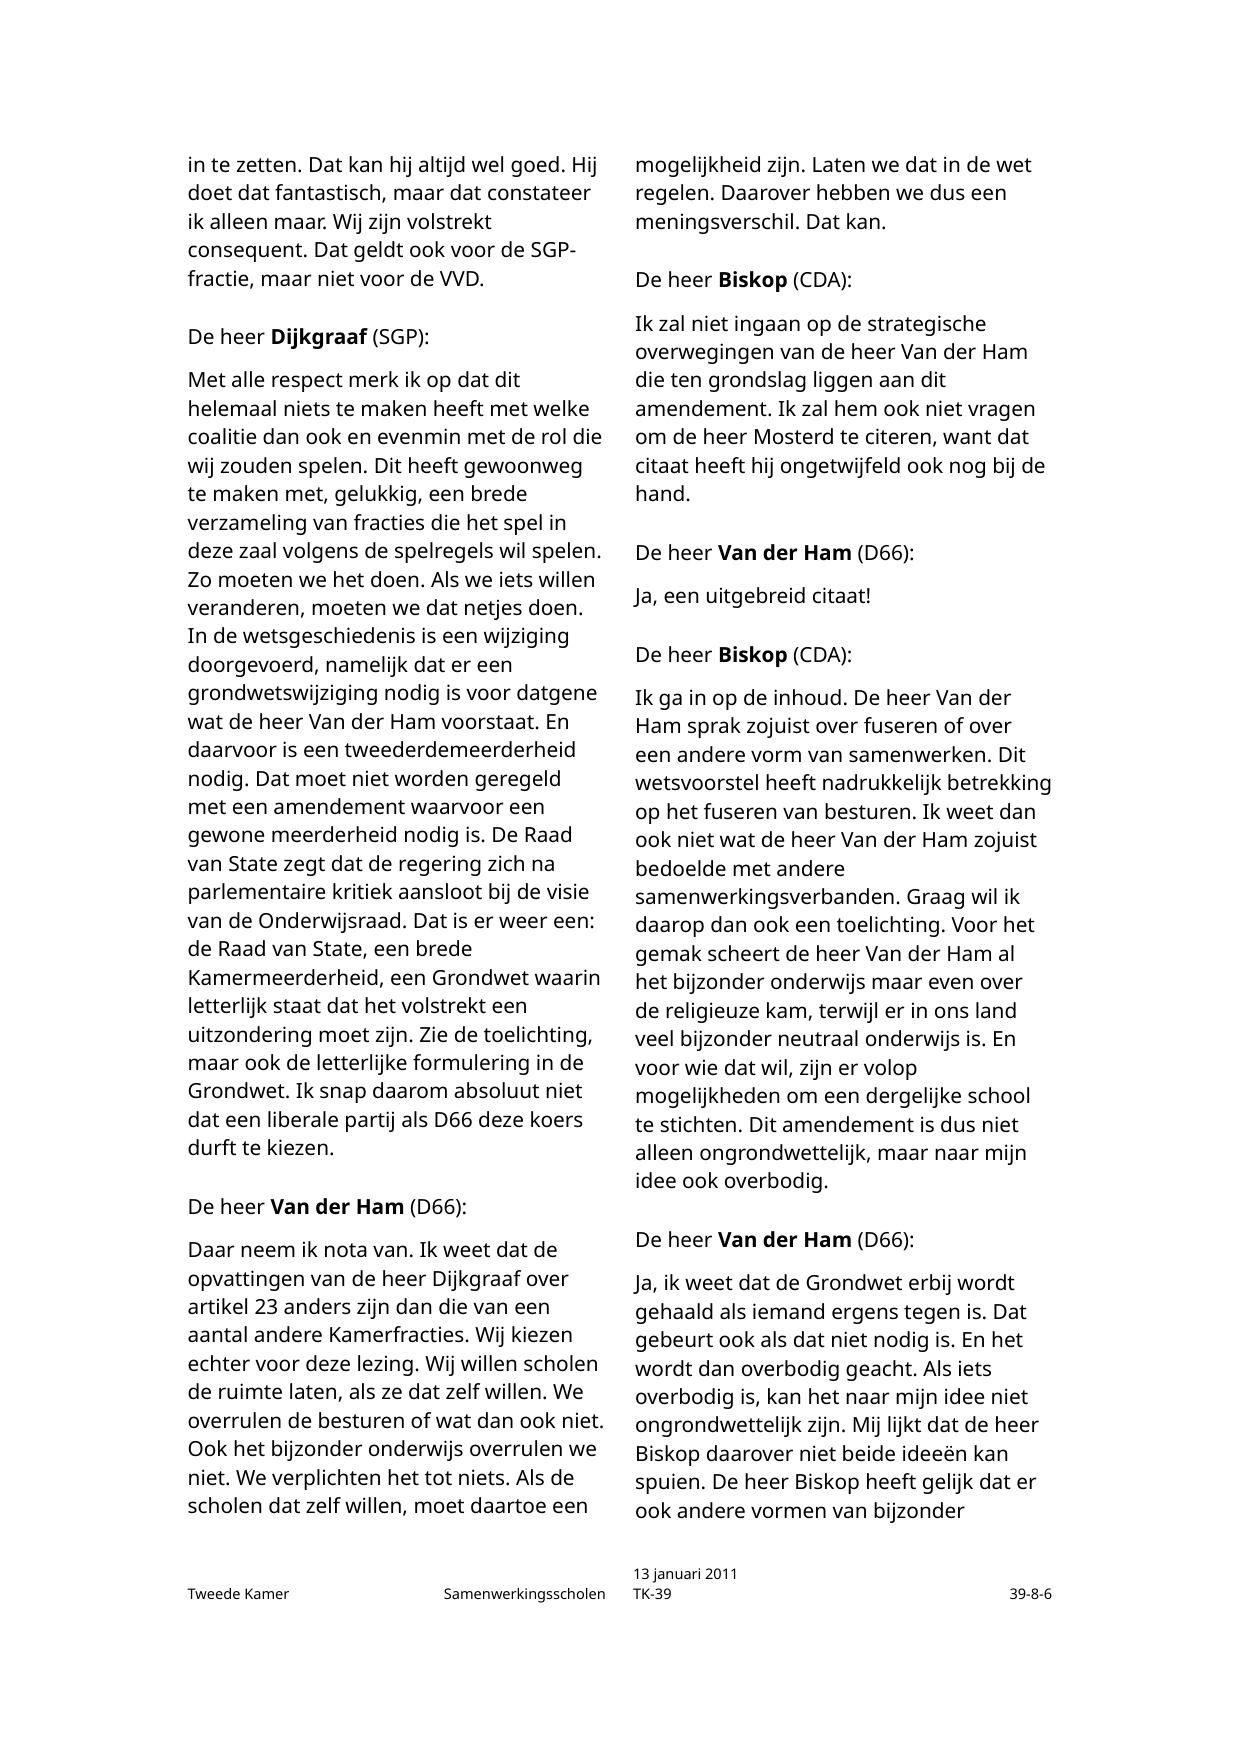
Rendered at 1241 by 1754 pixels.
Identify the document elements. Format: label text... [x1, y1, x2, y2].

text De heer Van der Ham (D66): [635, 538, 1053, 566]
text De heer Van der Ham (D66): [187, 1192, 605, 1220]
text De heer Van der Ham (D66): [635, 1225, 1053, 1253]
text Ja, een uitgebreid citaat! [635, 581, 1053, 610]
text Ik zal niet ingaan op de strategische overwegingen van de heer Van der Ham die ten grondslag liggen aan dit amendement. Ik zal hem ook niet vragen om de heer Mosterd te citeren, want dat citaat heeft hij ongetwijfeld ook nog bij de hand. [635, 309, 1053, 508]
text Daar neem ik nota van. Ik weet dat de opvattingen van de heer Dijkgraaf over artikel 23 anders zijn dan die van een aantal andere Kamerfracties. Wij kiezen echter voor deze lezing. Wij willen scholen de ruimte laten, als ze dat zelf willen. We overrulen de besturen of wat dan ook niet. Ook het bijzonder onderwijs overrulen we niet. We verplichten het tot niets. Als de scholen dat zelf willen, moet daartoe een [187, 1235, 605, 1520]
text De heer Dijkgraaf (SGP): [187, 322, 605, 351]
text De heer Biskop (CDA): [635, 640, 1053, 668]
text Met alle respect merk ik op dat dit helemaal niets te maken heeft met welke coalitie dan ook en evenmin met de rol die wij zouden spelen. Dit heeft gewoonweg te maken met, gelukkig, een brede verzameling van fracties die het spel in deze zaal volgens de spelregels wil spelen. Zo moeten we het doen. Als we iets willen veranderen, moeten we dat netjes doen. In de wetsgeschiedenis is een wijziging doorgevoerd, namelijk dat er een grondwetswijziging nodig is voor datgene wat de heer Van der Ham voorstaat. En daarvoor is een tweederdemeerderheid nodig. Dat moet niet worden geregeld met een amendement waarvoor een gewone meerderheid nodig is. De Raad van State zegt dat de regering zich na parlementaire kritiek aansloot bij de visie van de Onderwijsraad. Dat is er weer een: de Raad van State, een brede Kamermeerderheid, een Grondwet waarin letterlijk staat dat het volstrekt een uitzondering moet zijn. Zie de toelichting, maar ook de letterlijke formulering in de Grondwet. Ik snap daarom absoluut niet dat een liberale partij als D66 deze koers durft te kiezen. [187, 366, 605, 1162]
text in te zetten. Dat kan hij altijd wel goed. Hij doet dat fantastisch, maar dat constateer ik alleen maar. Wij zijn volstrekt consequent. Dat geldt ook voor de SGP-fractie, maar niet voor de VVD. [187, 150, 605, 292]
text mogelijkheid zijn. Laten we dat in de wet regelen. Daarover hebben we dus een meningsverschil. Dat kan. [635, 150, 1053, 235]
text Ja, ik weet dat de Grondwet erbij wordt gehaald als iemand ergens tegen is. Dat gebeurt ook als dat niet nodig is. En het wordt dan overbodig geacht. Als iets overbodig is, kan het naar mijn idee niet ongrondwettelijk zijn. Mij lijkt dat de heer Biskop daarover niet beide ideeën kan spuien. De heer Biskop heeft gelijk dat er ook andere vormen van bijzonder [635, 1268, 1053, 1524]
text Ik ga in op de inhoud. De heer Van der Ham sprak zojuist over fuseren of over een andere vorm van samenwerken. Dit wetsvoorstel heeft nadrukkelijk betrekking op het fuseren van besturen. Ik weet dan ook niet wat de heer Van der Ham zojuist bedoelde met andere samenwerkingsverbanden. Graag wil ik daarop dan ook een toelichting. Voor het gemak scheert de heer Van der Ham al het bijzonder onderwijs maar even over de religieuze kam, terwijl er in ons land veel bijzonder neutraal onderwijs is. En voor wie dat wil, zijn er volop mogelijkheden om een dergelijke school te stichten. Dit amendement is dus niet alleen ongrondwettelijk, maar naar mijn idee ook overbodig. [635, 683, 1053, 1195]
text De heer Biskop (CDA): [635, 265, 1053, 294]
